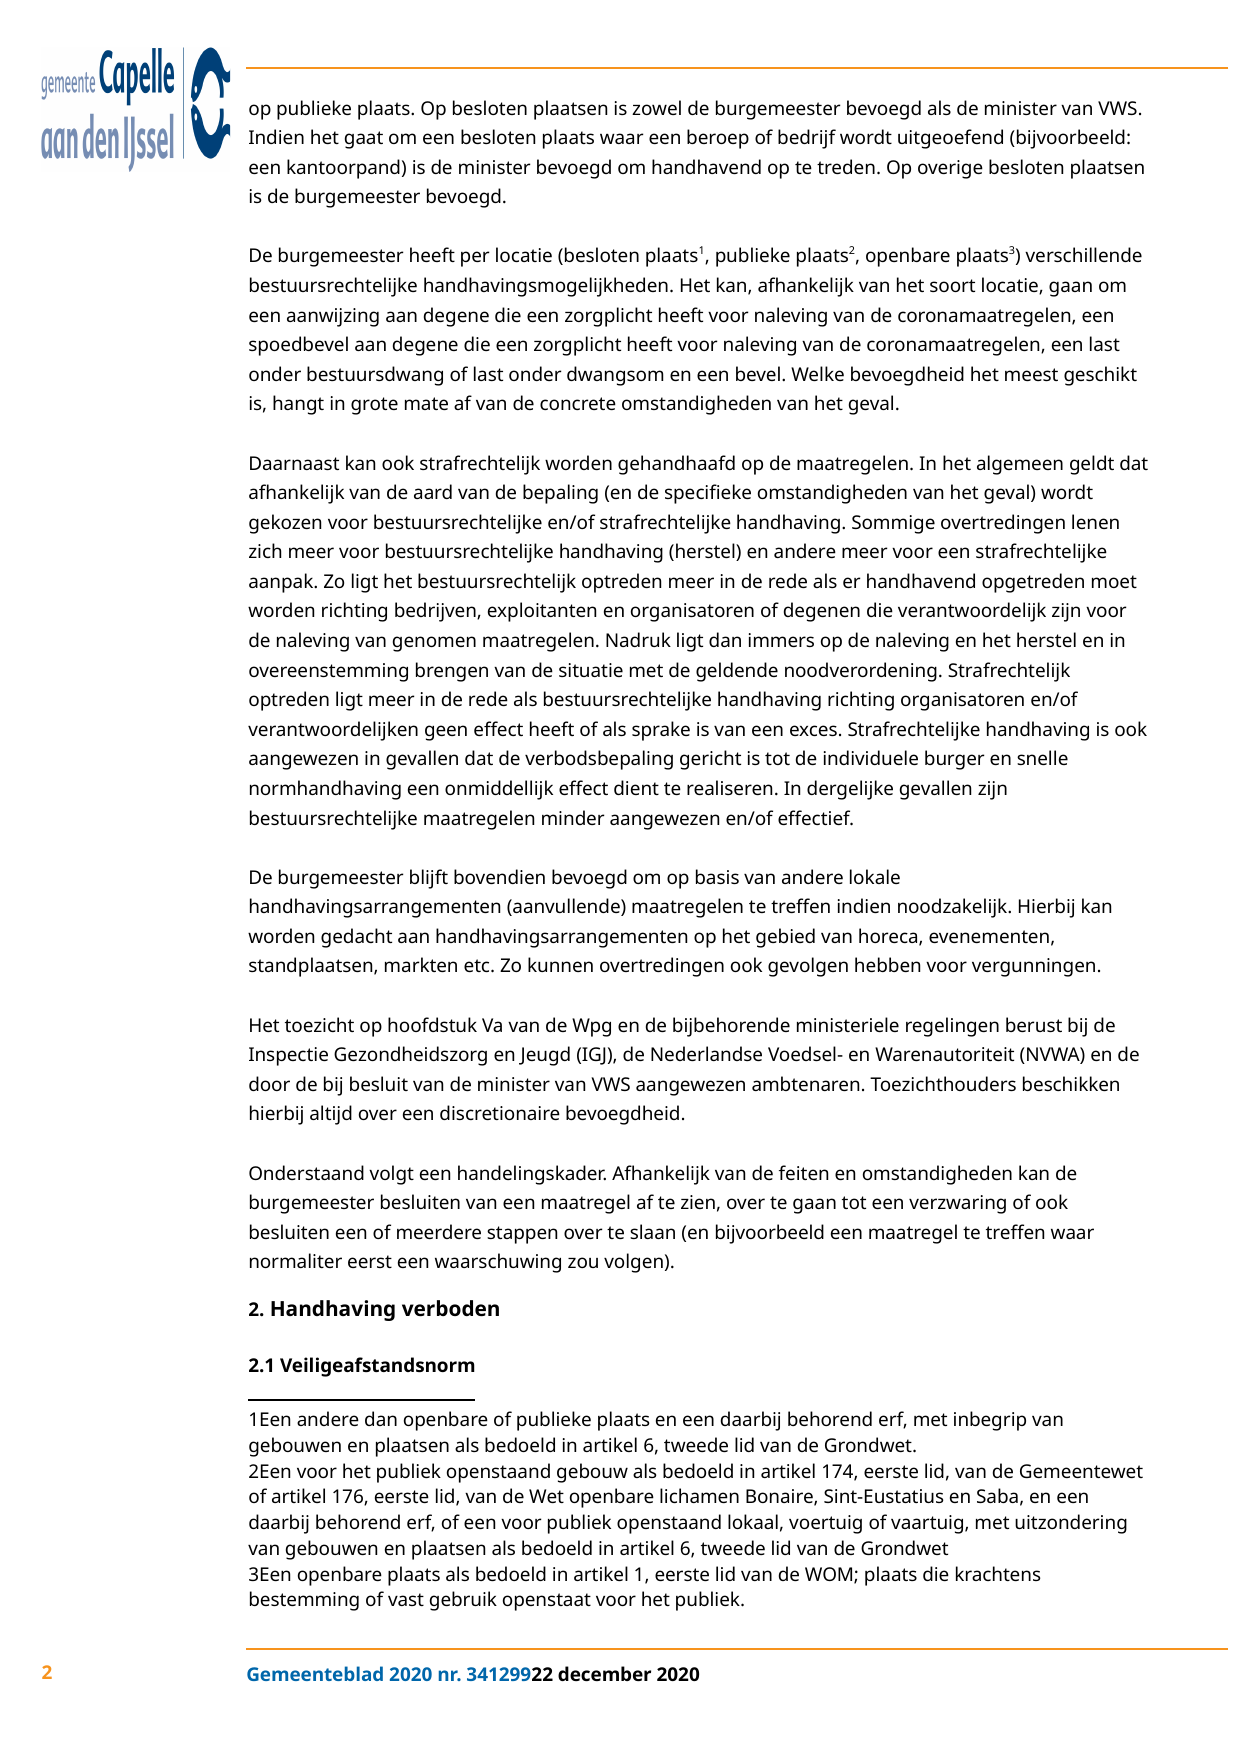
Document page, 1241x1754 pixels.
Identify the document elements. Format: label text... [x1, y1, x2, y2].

text De burgemeester blijft bovendien bevoegd om op basis van andere lokale handhavingsarrangementen (aanvullende) maatregelen te treffen indien noodzakelijk. Hierbij kan worden gedacht aan handhavingsarrangementen op het gebied van horeca, evenementen, standplaatsen, markten etc. Zo kunnen overtredingen ook gevolgen hebben voor vergunningen. [248, 864, 1152, 978]
text op publieke plaats. Op besloten plaatsen is zowel de burgemeester bevoegd als de minister van VWS. Indien het gaat om een besloten plaats waar een beroep of bedrijf wordt uitgeoefend (bijvoorbeeld: een kantoorpand) is de minister bevoegd om handhavend op te treden. Op overige besloten plaatsen is de burgemeester bevoegd. [248, 95, 1152, 209]
picture [41, 47, 231, 172]
text Onderstaand volgt een handelingskader. Afhankelijk van de feiten en omstandigheden kan de burgemeester besluiten van een maatregel af te zien, over te gaan tot een verzwaring of ook besluiten een of meerdere stappen over te slaan (en bijvoorbeeld een maatregel te treffen waar normaliter eerst een waarschuwing zou volgen). [248, 1160, 1152, 1274]
text Daarnaast kan ook strafrechtelijk worden gehandhaafd op de maatregelen. In het algemeen geldt dat afhankelijk van de aard van de bepaling (en de specifieke omstandigheden van het geval) wordt gekozen voor bestuursrechtelijke en/of strafrechtelijke handhaving. Sommige overtredingen lenen zich meer voor bestuursrechtelijke handhaving (herstel) en andere meer voor een strafrechtelijke aanpak. Zo ligt het bestuursrechtelijk optreden meer in de rede als er handhavend opgetreden moet worden richting bedrijven, exploitanten en organisatoren of degenen die verantwoordelijk zijn voor de naleving van genomen maatregelen. Nadruk ligt dan immers op de naleving en het herstel en in overeenstemming brengen van de situatie met de geldende noodverordening. Strafrechtelijk optreden ligt meer in de rede als bestuursrechtelijke handhaving richting organisatoren en/of verantwoordelijken geen effect heeft of als sprake is van een exces. Strafrechtelijke handhaving is ook aangewezen in gevallen dat de verbodsbepaling gericht is tot de individuele burger en snelle normhandhaving een onmiddellijk effect dient te realiseren. In dergelijke gevallen zijn bestuursrechtelijke maatregelen minder aangewezen en/of effectief. [248, 450, 1152, 831]
text De burgemeester heeft per locatie (besloten plaats, publieke plaats, openbare plaats) verschillende bestuursrechtelijke handhavingsmogelijkheden. Het kan, afhankelijk van het soort locatie, gaan om een aanwijzing aan degene die een zorgplicht heeft voor naleving van de coronamaatregelen, een spoedbevel aan degene die een zorgplicht heeft voor naleving van de coronamaatregelen, een last onder bestuursdwang of last onder dwangsom en een bevel. Welke bevoegdheid het meest geschikt is, hangt in grote mate af van de concrete omstandigheden van het geval. [248, 243, 1152, 416]
text Een andere dan openbare of publieke plaats en een daarbij behorend erf, met inbegrip van gebouwen en plaatsen als bedoeld in artikel 6, tweede lid van de Grondwet. [248, 1406, 1152, 1458]
text 2. Handhaving verboden [248, 1294, 1152, 1323]
text Een openbare plaats als bedoeld in artikel 1, eerste lid van de WOM; plaats die krachtens bestemming of vast gebruik openstaat voor het publiek. [248, 1561, 1152, 1612]
text Het toezicht op hoofdstuk Va van de Wpg en de bijbehorende ministeriele regelingen berust bij de Inspectie Gezondheidszorg en Jeugd (IGJ), de Nederlandse Voedsel- en Warenautoriteit (NVWA) en de door de bij besluit van de minister van VWS aangewezen ambtenaren. Toezichthouders beschikken hierbij altijd over een discretionaire bevoegdheid. [248, 1012, 1152, 1126]
text 2.1 Veiligeafstandsnorm [248, 1352, 1152, 1378]
text Een voor het publiek openstaand gebouw als bedoeld in artikel 174, eerste lid, van de Gemeentewet of artikel 176, eerste lid, van de Wet openbare lichamen Bonaire, Sint-Eustatius en Saba, en een daarbij behorend erf, of een voor publiek openstaand lokaal, voertuig of vaartuig, met uitzondering van gebouwen en plaatsen als bedoeld in artikel 6, tweede lid van de Grondwet [248, 1458, 1152, 1561]
